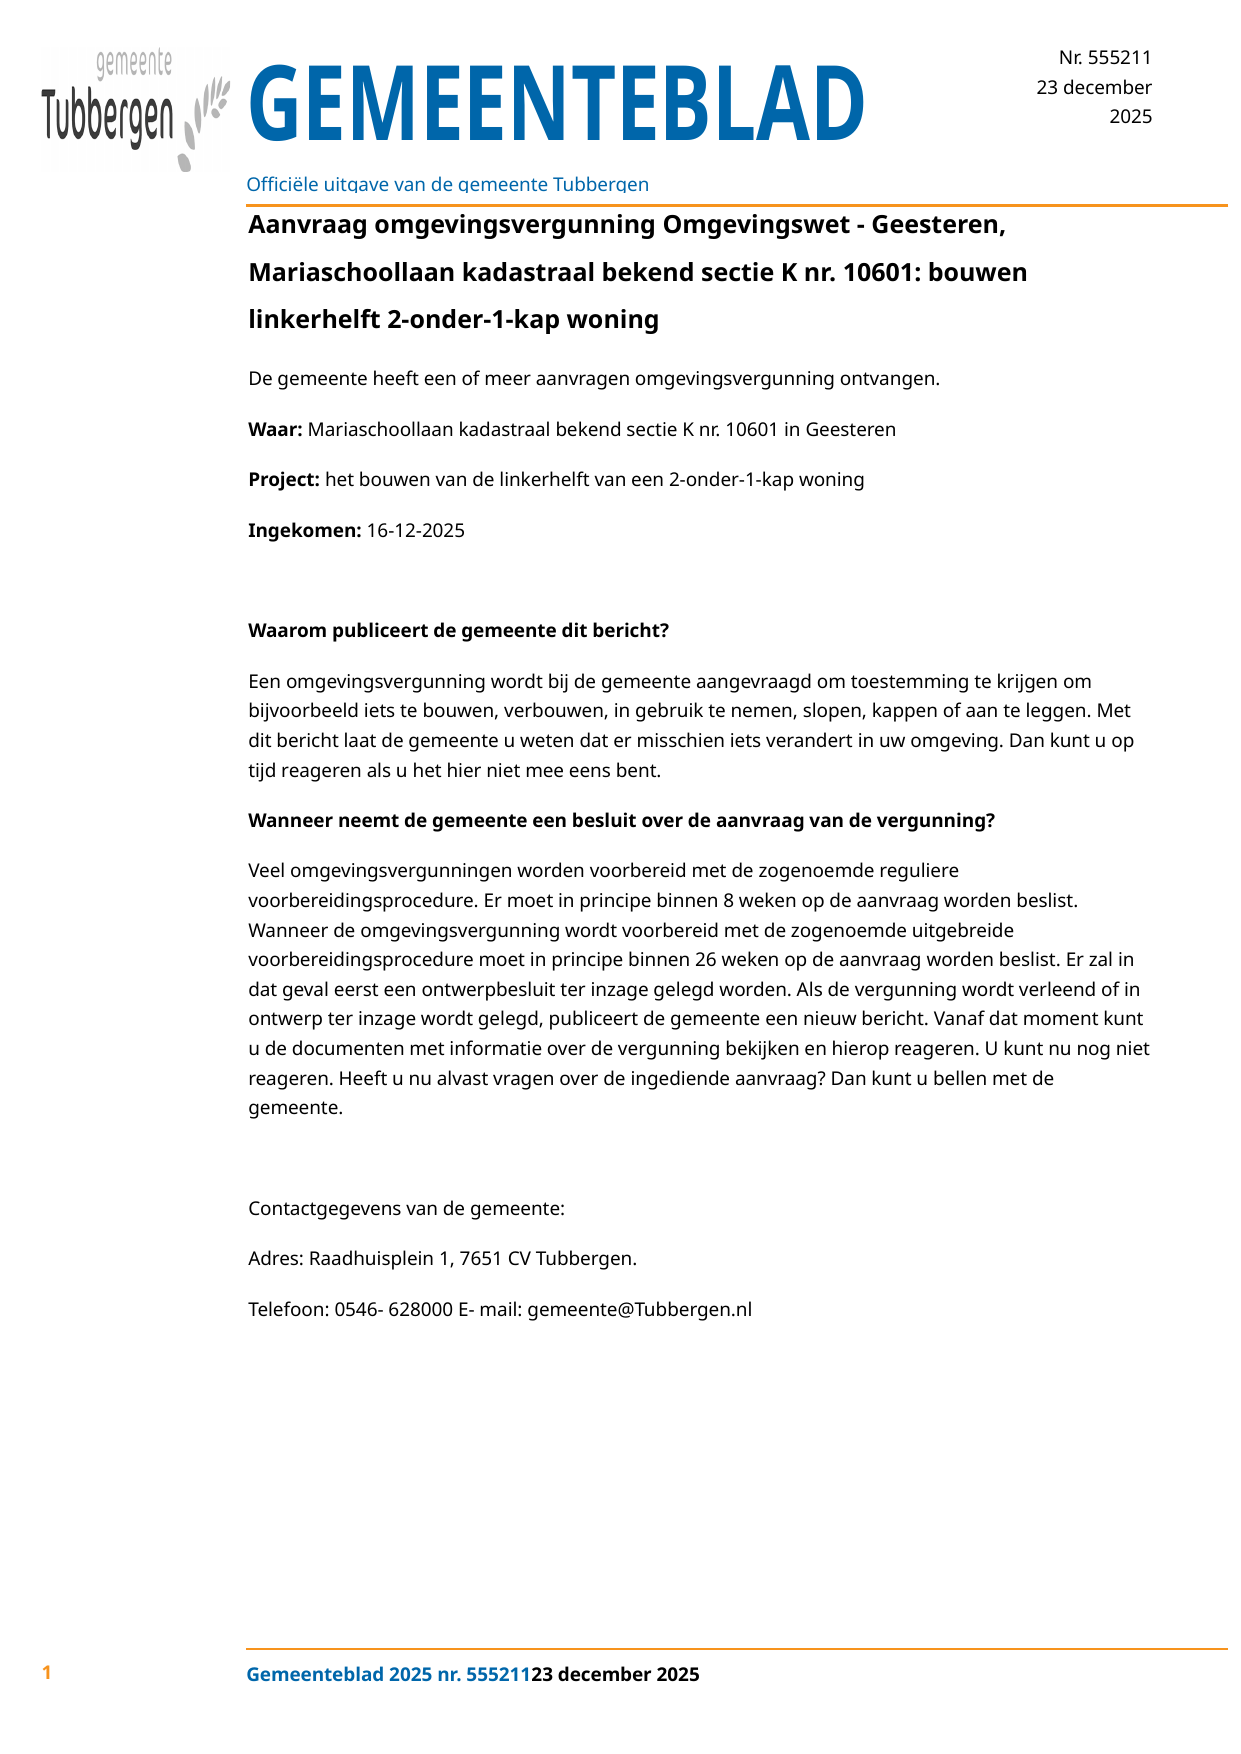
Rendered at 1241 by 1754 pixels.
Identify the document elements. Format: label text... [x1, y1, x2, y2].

text De gemeente heeft een of meer aanvragen omgevingsvergunning ontvangen. [248, 366, 1152, 391]
text Ingekomen: 16-12-2025 [248, 517, 1152, 542]
text Telefoon: 0546- 628000 E- mail: gemeente@Tubbergen.nl [248, 1296, 1152, 1322]
text Veel omgevingsvergunningen worden voorbereid met de zogenoemde reguliere voorbereidingsprocedure. Er moet in principe binnen 8 weken op de aanvraag worden beslist. Wanneer de omgevingsvergunning wordt voorbereid met de zogenoemde uitgebreide voorbereidingsprocedure moet in principe binnen 26 weken op de aanvraag worden beslist. Er zal in dat geval eerst een ontwerpbesluit ter inzage gelegd worden. Als de vergunning wordt verleend of in ontwerp ter inzage wordt gelegd, publiceert de gemeente een nieuw bericht. Vanaf dat moment kunt u de documenten met informatie over de vergunning bekijken en hierop reageren. U kunt nu nog niet reageren. Heeft u nu alvast vragen over de ingediende aanvraag? Dan kunt u bellen met de gemeente. [248, 858, 1152, 1120]
text Wanneer neemt de gemeente een besluit over de aanvraag van de vergunning? [248, 807, 1152, 833]
text Aanvraag omgevingsvergunning Omgevingswet - Geesteren, Mariaschoollaan kadastraal bekend sectie K nr. 10601: bouwen linkerhelft 2-onder-1-kap woning [248, 207, 1152, 336]
picture [41, 47, 231, 172]
text Waar: Mariaschoollaan kadastraal bekend sectie K nr. 10601 in Geesteren [248, 416, 1152, 442]
text Een omgevingsvergunning wordt bij de gemeente aangevraagd om toestemming te krijgen om bijvoorbeeld iets te bouwen, verbouwen, in gebruik te nemen, slopen, kappen of aan te leggen. Met dit bericht laat de gemeente u weten dat er misschien iets verandert in uw omgeving. Dan kunt u op tijd reageren als u het hier niet mee eens bent. [248, 668, 1152, 782]
text Adres: Raadhuisplein 1, 7651 CV Tubbergen. [248, 1246, 1152, 1271]
text Project: het bouwen van de linkerhelft van een 2-onder-1-kap woning [248, 466, 1152, 492]
text Contactgegevens van de gemeente: [248, 1195, 1152, 1221]
text Waarom publiceert de gemeente dit bericht? [248, 618, 1152, 643]
